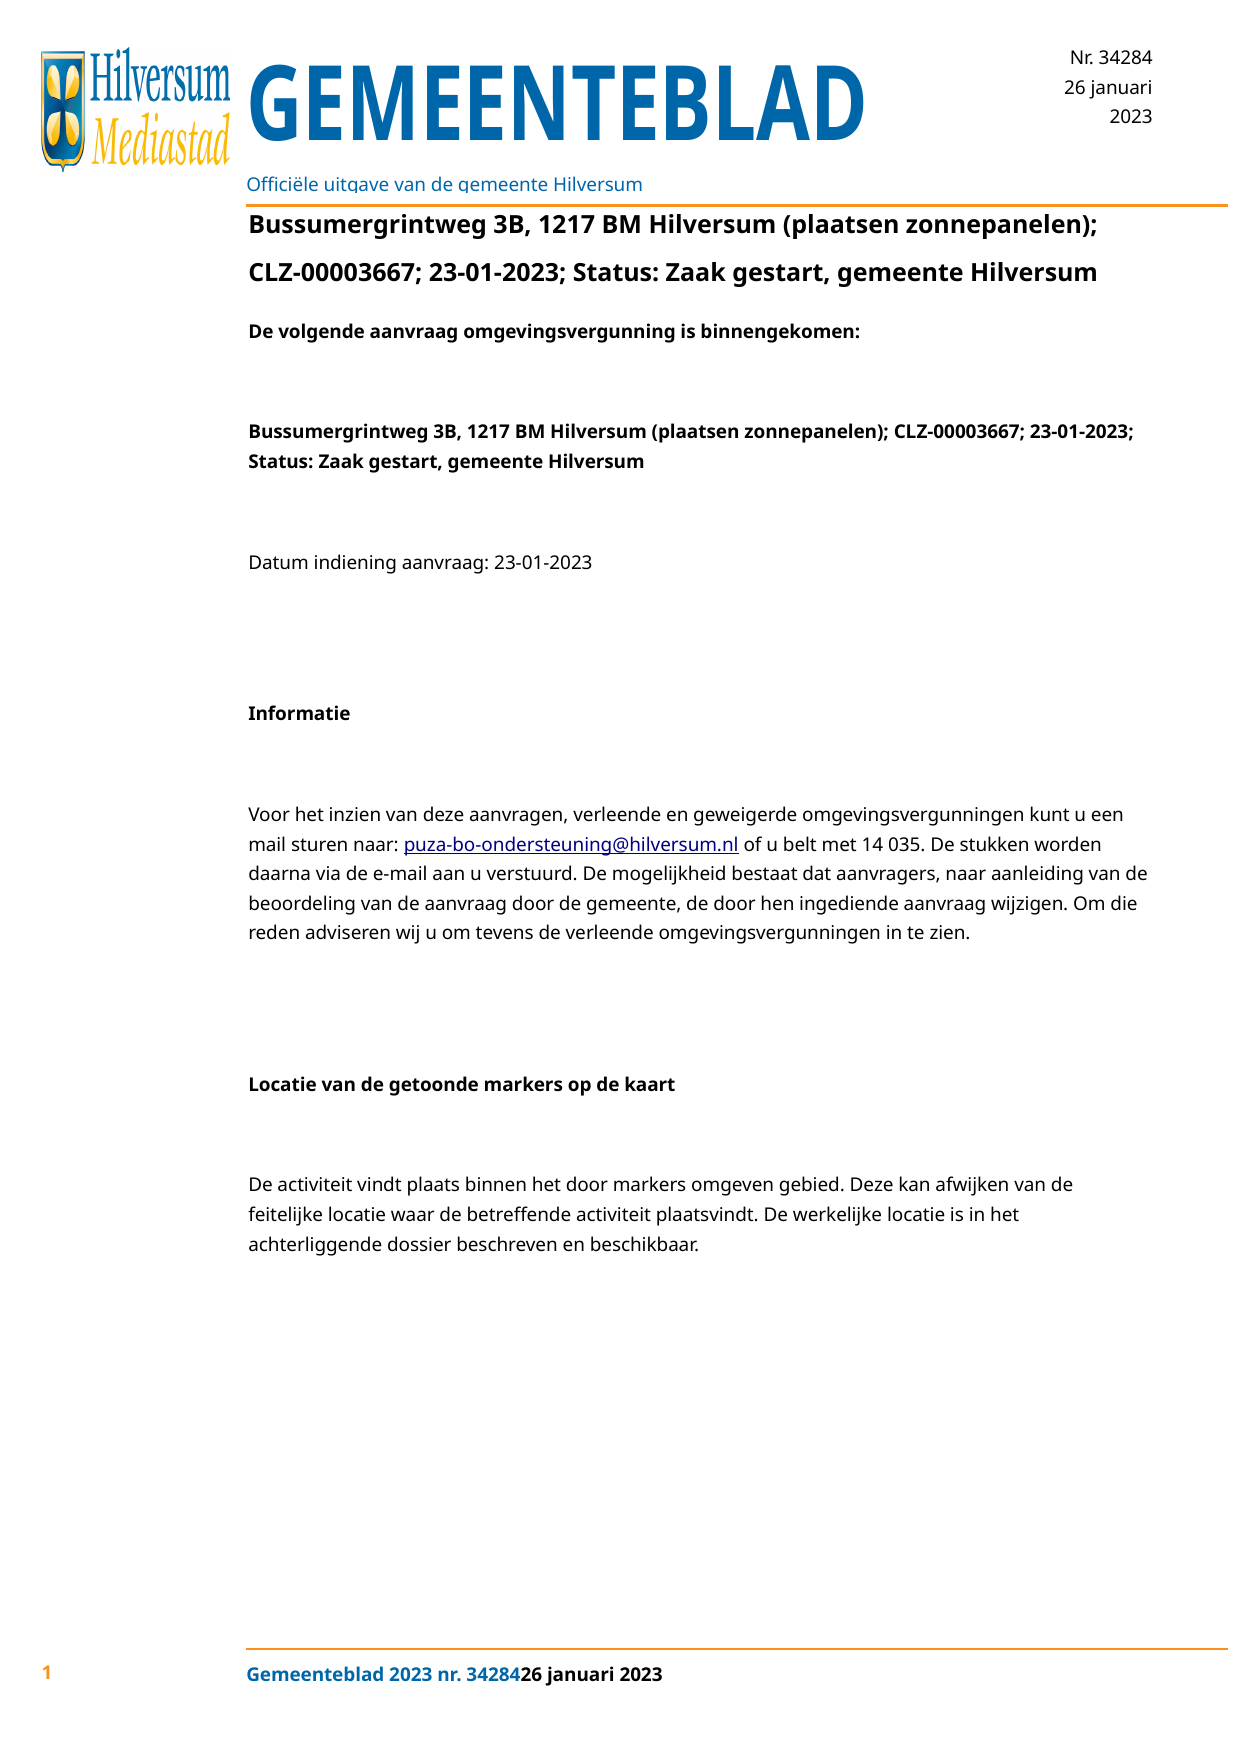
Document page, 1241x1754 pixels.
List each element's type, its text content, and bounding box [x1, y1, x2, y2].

text De volgende aanvraag omgevingsvergunning is binnengekomen: [248, 318, 1152, 344]
text Voor het inzien van deze aanvragen, verleende en geweigerde omgevingsvergunningen kunt u een mail sturen naar: puza-bo-ondersteuning@hilversum.nl of u belt met 14 035. De stukken worden daarna via de e-mail aan u verstuurd. De mogelijkheid bestaat dat aanvragers, naar aanleiding van de beoordeling van de aanvraag door de gemeente, de door hen ingediende aanvraag wijzigen. Om die reden adviseren wij u om tevens de verleende omgevingsvergunningen in te zien. [248, 801, 1152, 945]
text Bussumergrintweg 3B, 1217 BM Hilversum (plaatsen zonnepanelen); CLZ-00003667; 23-01-2023; Status: Zaak gestart, gemeente Hilversum [248, 419, 1152, 474]
text Bussumergrintweg 3B, 1217 BM Hilversum (plaatsen zonnepanelen); CLZ-00003667; 23-01-2023; Status: Zaak gestart, gemeente Hilversum [248, 207, 1152, 288]
text Locatie van de getoonde markers op de kaart [248, 1071, 1152, 1097]
text De activiteit vindt plaats binnen het door markers omgeven gebied. Deze kan afwijken van de feitelijke locatie waar de betreffende activiteit plaatsvindt. De werkelijke locatie is in het achterliggende dossier beschreven en beschikbaar. [248, 1172, 1152, 1257]
picture [41, 47, 231, 172]
text Informatie [248, 700, 1152, 726]
text Datum indiening aanvraag: 23-01-2023 [248, 549, 1152, 575]
